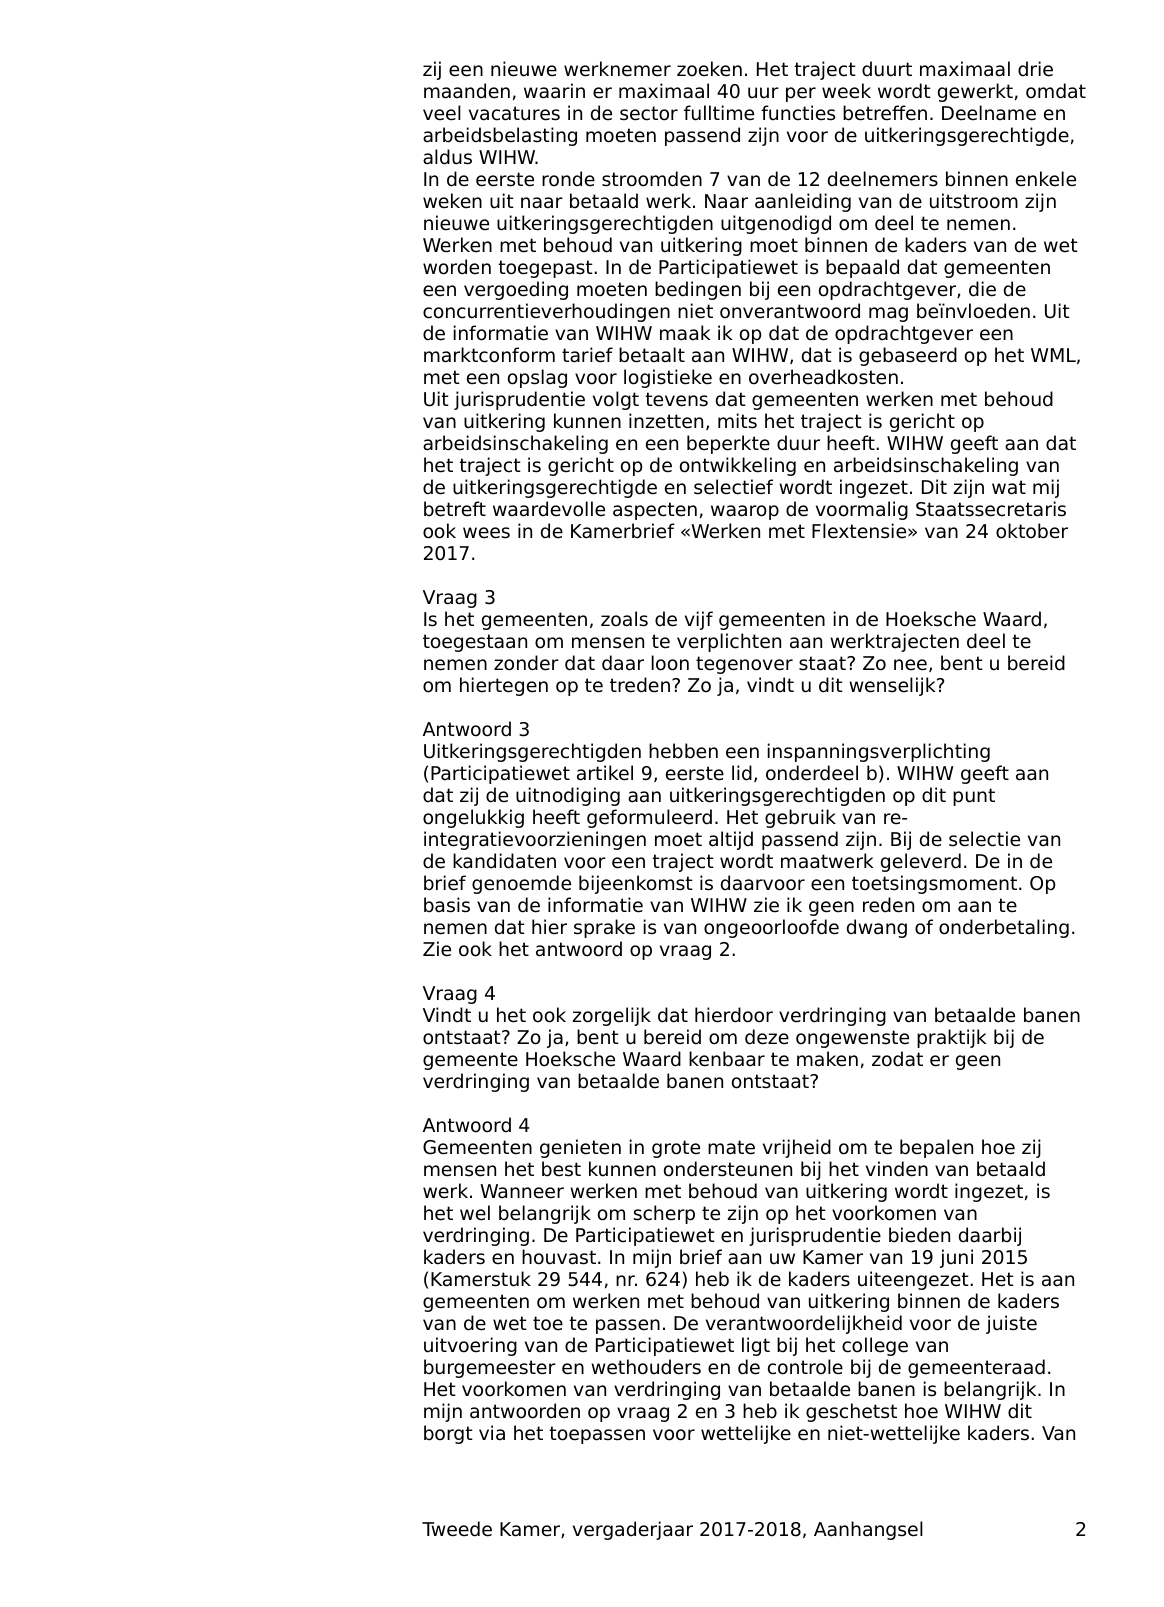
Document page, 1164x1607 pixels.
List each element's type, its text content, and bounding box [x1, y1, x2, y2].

text zij een nieuwe werknemer zoeken. Het traject duurt maximaal drie maanden, waarin er maximaal 40 uur per week wordt gewerkt, omdat veel vacatures in de sector fulltime functies betreffen. Deelname en arbeidsbelasting moeten passend zijn voor de uitkeringsgerechtigde, aldus WIHW. [422, 59, 1087, 169]
text In de eerste ronde stroomden 7 van de 12 deelnemers binnen enkele weken uit naar betaald werk. Naar aanleiding van de uitstroom zijn nieuwe uitkeringsgerechtigden uitgenodigd om deel te nemen. [422, 169, 1087, 235]
text Vraag 3 [422, 587, 1087, 609]
text Uitkeringsgerechtigden hebben een inspanningsverplichting (Participatiewet artikel 9, eerste lid, onderdeel b). WIHW geeft aan dat zij de uitnodiging aan uitkeringsgerechtigden op dit punt ongelukkig heeft geformuleerd. Het gebruik van re-integratievoorzieningen moet altijd passend zijn. Bij de selectie van de kandidaten voor een traject wordt maatwerk geleverd. De in de brief genoemde bijeenkomst is daarvoor een toetsingsmoment. Op basis van de informatie van WIHW zie ik geen reden om aan te nemen dat hier sprake is van ongeoorloofde dwang of onderbetaling. Zie ook het antwoord op vraag 2. [422, 741, 1087, 961]
text Uit jurisprudentie volgt tevens dat gemeenten werken met behoud van uitkering kunnen inzetten, mits het traject is gericht op arbeidsinschakeling en een beperkte duur heeft. WIHW geeft aan dat het traject is gericht op de ontwikkeling en arbeidsinschakeling van de uitkeringsgerechtigde en selectief wordt ingezet. Dit zijn wat mij betreft waardevolle aspecten, waarop de voormalig Staatssecretaris ook wees in de Kamerbrief «Werken met Flextensie» van 24 oktober 2017. [422, 389, 1087, 564]
text Werken met behoud van uitkering moet binnen de kaders van de wet worden toegepast. In de Participatiewet is bepaald dat gemeenten een vergoeding moeten bedingen bij een opdrachtgever, die de concurrentieverhoudingen niet onverantwoord mag beïnvloeden. Uit de informatie van WIHW maak ik op dat de opdrachtgever een marktconform tarief betaalt aan WIHW, dat is gebaseerd op het WML, met een opslag voor logistieke en overheadkosten. [422, 235, 1087, 389]
text Vindt u het ook zorgelijk dat hierdoor verdringing van betaalde banen ontstaat? Zo ja, bent u bereid om deze ongewenste praktijk bij de gemeente Hoeksche Waard kenbaar te maken, zodat er geen verdringing van betaalde banen ontstaat? [422, 1005, 1087, 1093]
text Is het gemeenten, zoals de vijf gemeenten in de Hoeksche Waard, toegestaan om mensen te verplichten aan werktrajecten deel te nemen zonder dat daar loon tegenover staat? Zo nee, bent u bereid om hiertegen op te treden? Zo ja, vindt u dit wenselijk? [422, 609, 1087, 697]
text Gemeenten genieten in grote mate vrijheid om te bepalen hoe zij mensen het best kunnen ondersteunen bij het vinden van betaald werk. Wanneer werken met behoud van uitkering wordt ingezet, is het wel belangrijk om scherp te zijn op het voorkomen van verdringing. De Participatiewet en jurisprudentie bieden daarbij kaders en houvast. In mijn brief aan uw Kamer van 19 juni 2015 (Kamerstuk 29 544, nr. 624) heb ik de kaders uiteengezet. Het is aan gemeenten om werken met behoud van uitkering binnen de kaders van de wet toe te passen. De verantwoordelijkheid voor de juiste uitvoering van de Participatiewet ligt bij het college van burgemeester en wethouders en de controle bij de gemeenteraad. [422, 1137, 1087, 1379]
text Het voorkomen van verdringing van betaalde banen is belangrijk. In mijn antwoorden op vraag 2 en 3 heb ik geschetst hoe WIHW dit borgt via het toepassen voor wettelijke en niet-wettelijke kaders. Van [422, 1379, 1087, 1444]
text Antwoord 3 [422, 719, 1087, 741]
text Vraag 4 [422, 983, 1087, 1005]
text Antwoord 4 [422, 1115, 1087, 1137]
